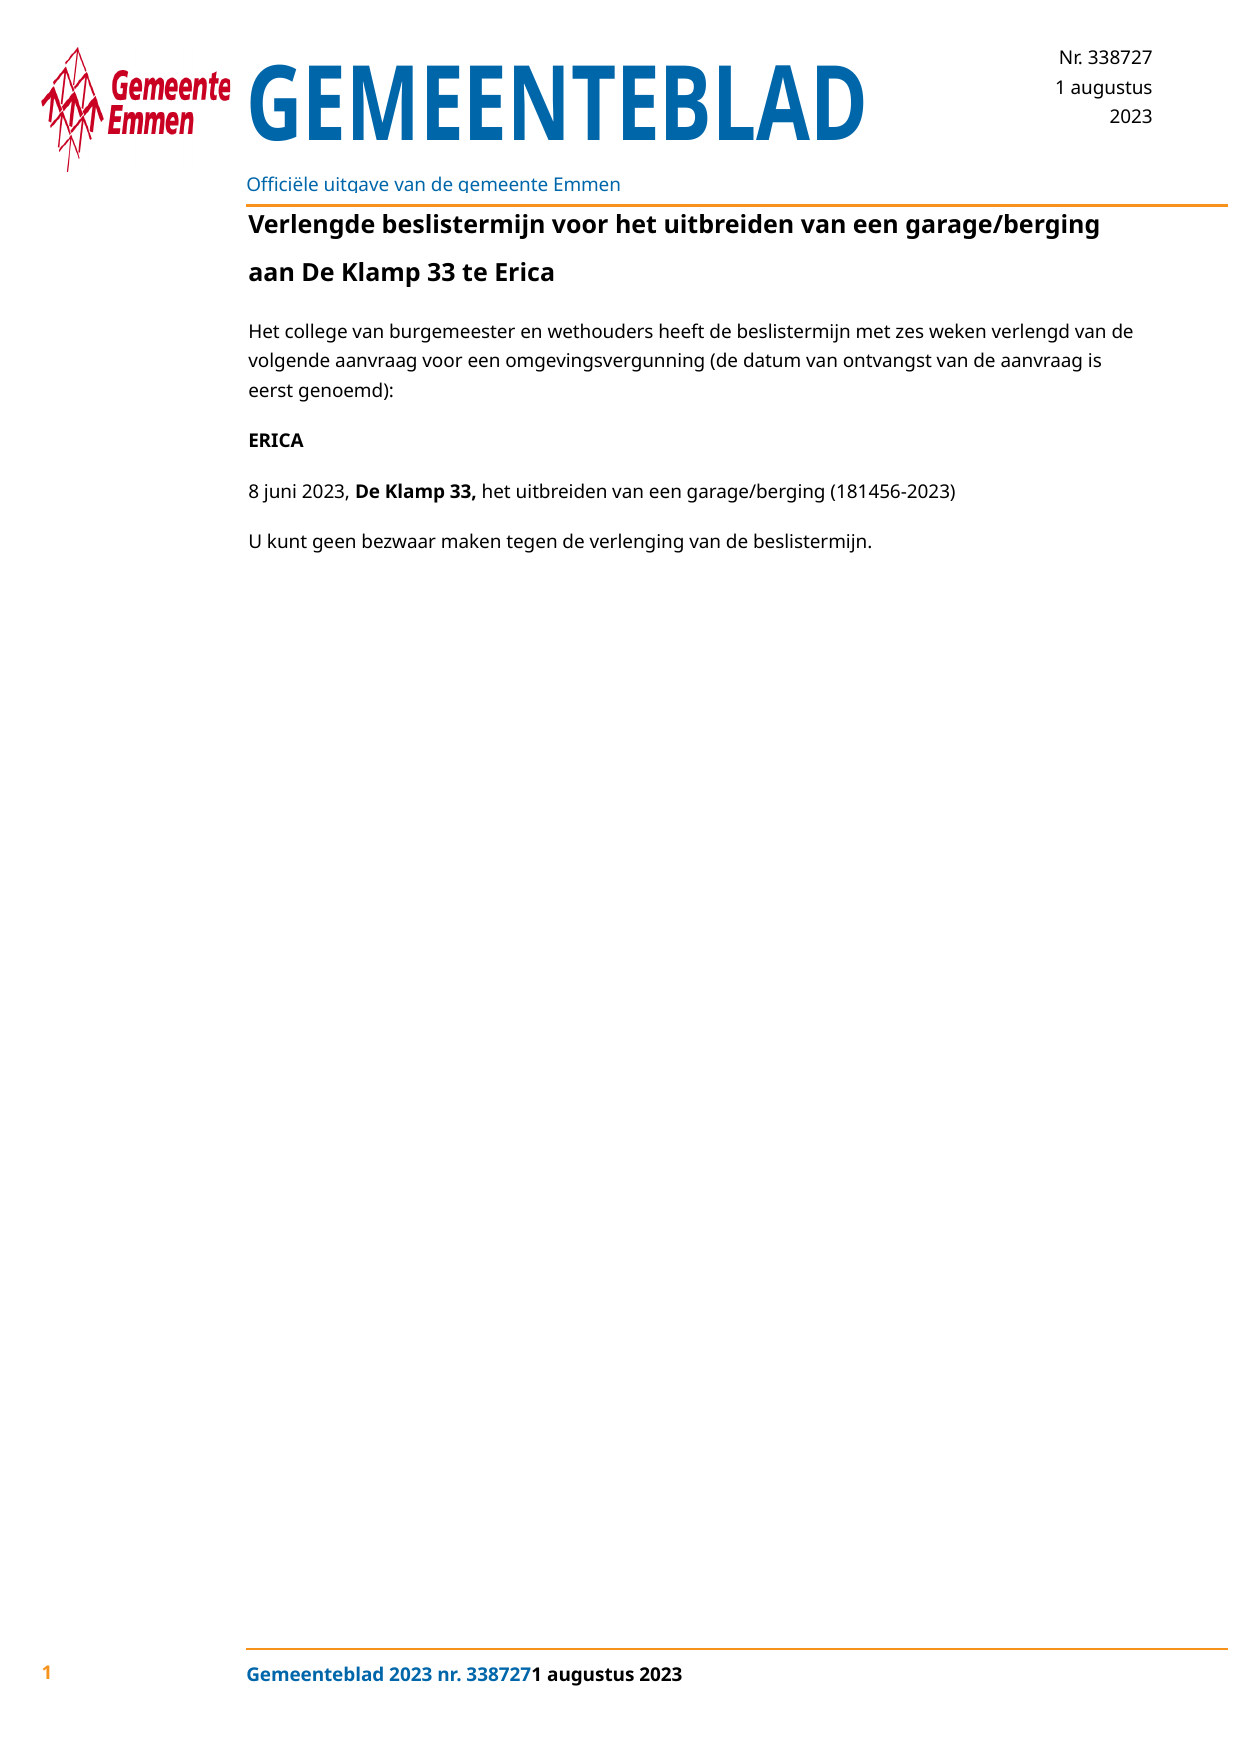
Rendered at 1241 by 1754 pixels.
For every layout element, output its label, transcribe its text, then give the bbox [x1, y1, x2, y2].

text U kunt geen bezwaar maken tegen de verlenging van de beslistermijn. [248, 528, 1152, 554]
text Verlengde beslistermijn voor het uitbreiden van een garage/berging aan De Klamp 33 te Erica [248, 207, 1152, 288]
text Het college van burgemeester en wethouders heeft de beslistermijn met zes weken verlengd van de volgende aanvraag voor een omgevingsvergunning (de datum van ontvangst van de aanvraag is eerst genoemd): [248, 318, 1152, 403]
text 8 juni 2023, De Klamp 33, het uitbreiden van een garage/berging (181456-2023) [248, 478, 1152, 504]
picture [41, 47, 231, 172]
text ERICA [248, 427, 1152, 453]
